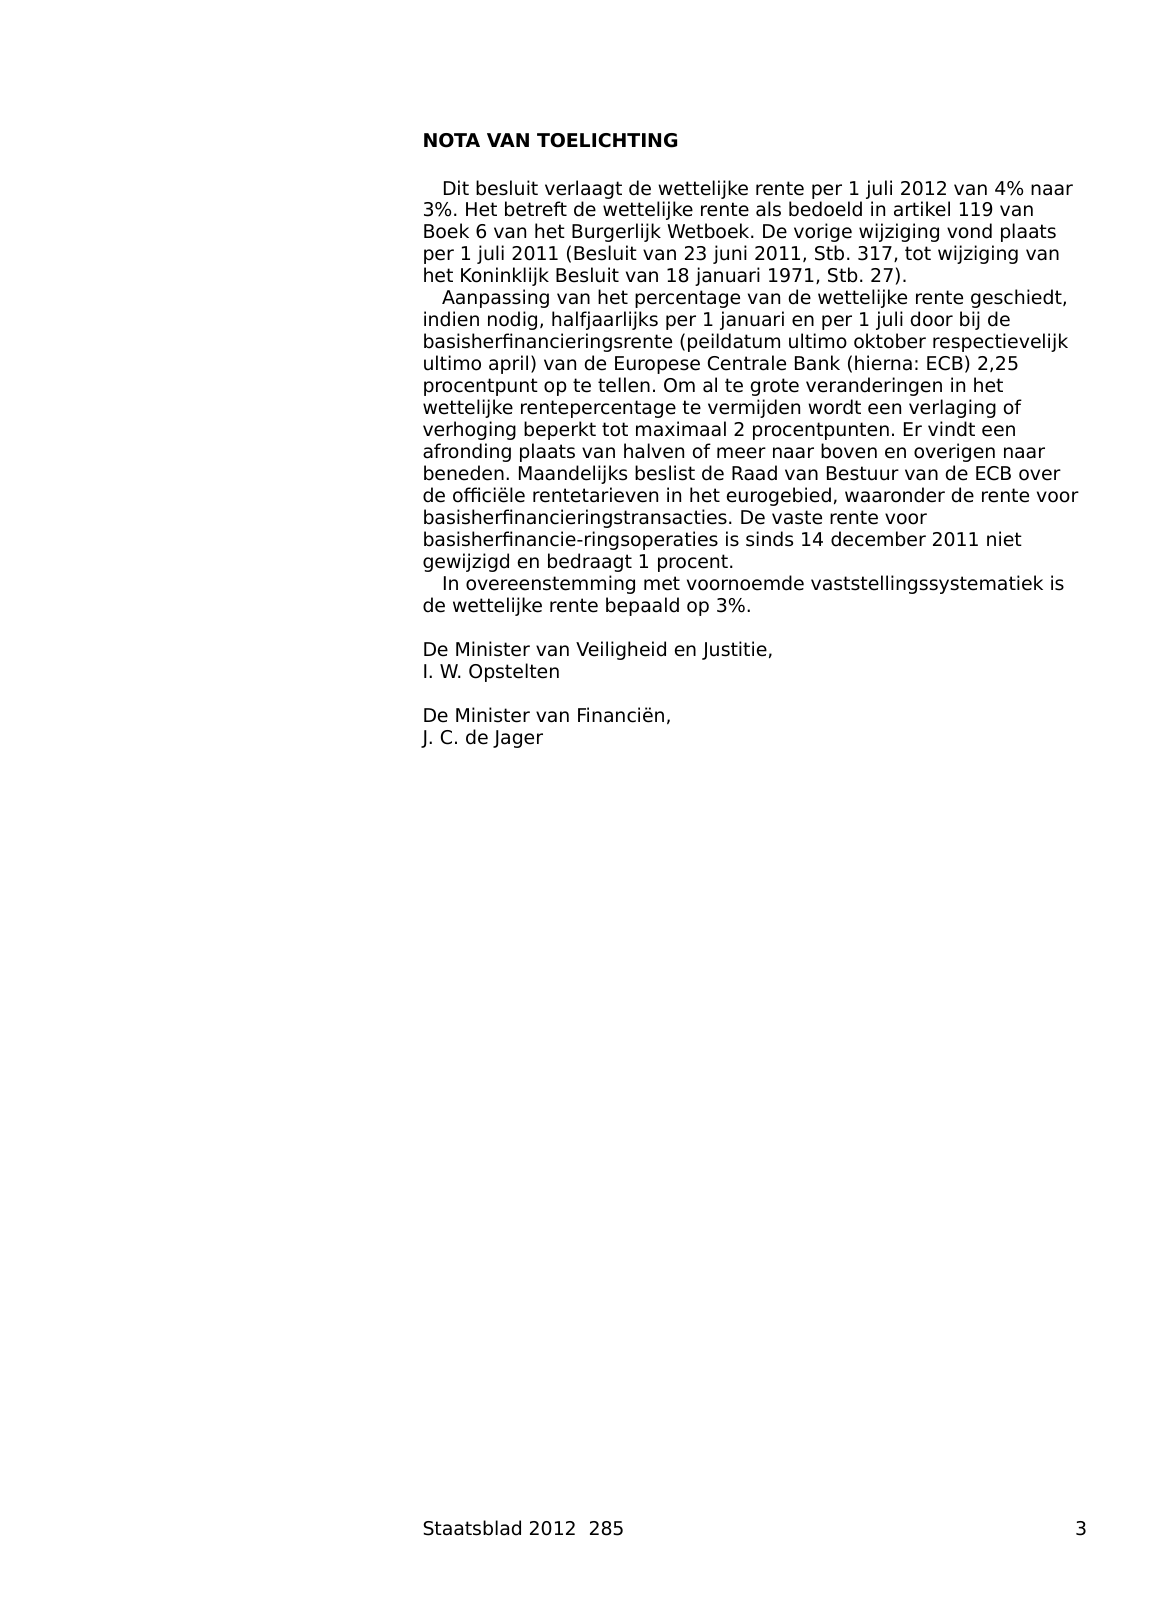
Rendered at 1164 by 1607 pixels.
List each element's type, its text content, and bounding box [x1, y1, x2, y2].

text De Minister van Veiligheid en Justitie, I. W. Opstelten [422, 639, 1087, 683]
text De Minister van Financiën, J. C. de Jager [422, 705, 1087, 749]
subtitle NOTA VAN TOELICHTING [422, 130, 1087, 152]
text Aanpassing van het percentage van de wettelijke rente geschiedt, indien nodig, halfjaarlijks per 1 januari en per 1 juli door bij de basisherfinancieringsrente (peildatum ultimo oktober respectievelijk ultimo april) van de Europese Centrale Bank (hierna: ECB) 2,25 procentpunt op te tellen. Om al te grote veranderingen in het wettelijke rentepercentage te vermijden wordt een verlaging of verhoging beperkt tot maximaal 2 procentpunten. Er vindt een afronding plaats van halven of meer naar boven en overigen naar beneden. Maandelijks beslist de Raad van Bestuur van de ECB over de officiële rentetarieven in het eurogebied, waaronder de rente voor basisherfinancieringstransacties. De vaste rente voor basisherfinancie-ringsoperaties is sinds 14 december 2011 niet gewijzigd en bedraagt 1 procent. [422, 287, 1087, 573]
text In overeenstemming met voornoemde vaststellingssystematiek is de wettelijke rente bepaald op 3%. [422, 573, 1087, 617]
text Dit besluit verlaagt de wettelijke rente per 1 juli 2012 van 4% naar 3%. Het betreft de wettelijke rente als bedoeld in artikel 119 van Boek 6 van het Burgerlijk Wetboek. De vorige wijziging vond plaats per 1 juli 2011 (Besluit van 23 juni 2011, Stb. 317, tot wijziging van het Koninklijk Besluit van 18 januari 1971, Stb. 27). [422, 177, 1087, 287]
